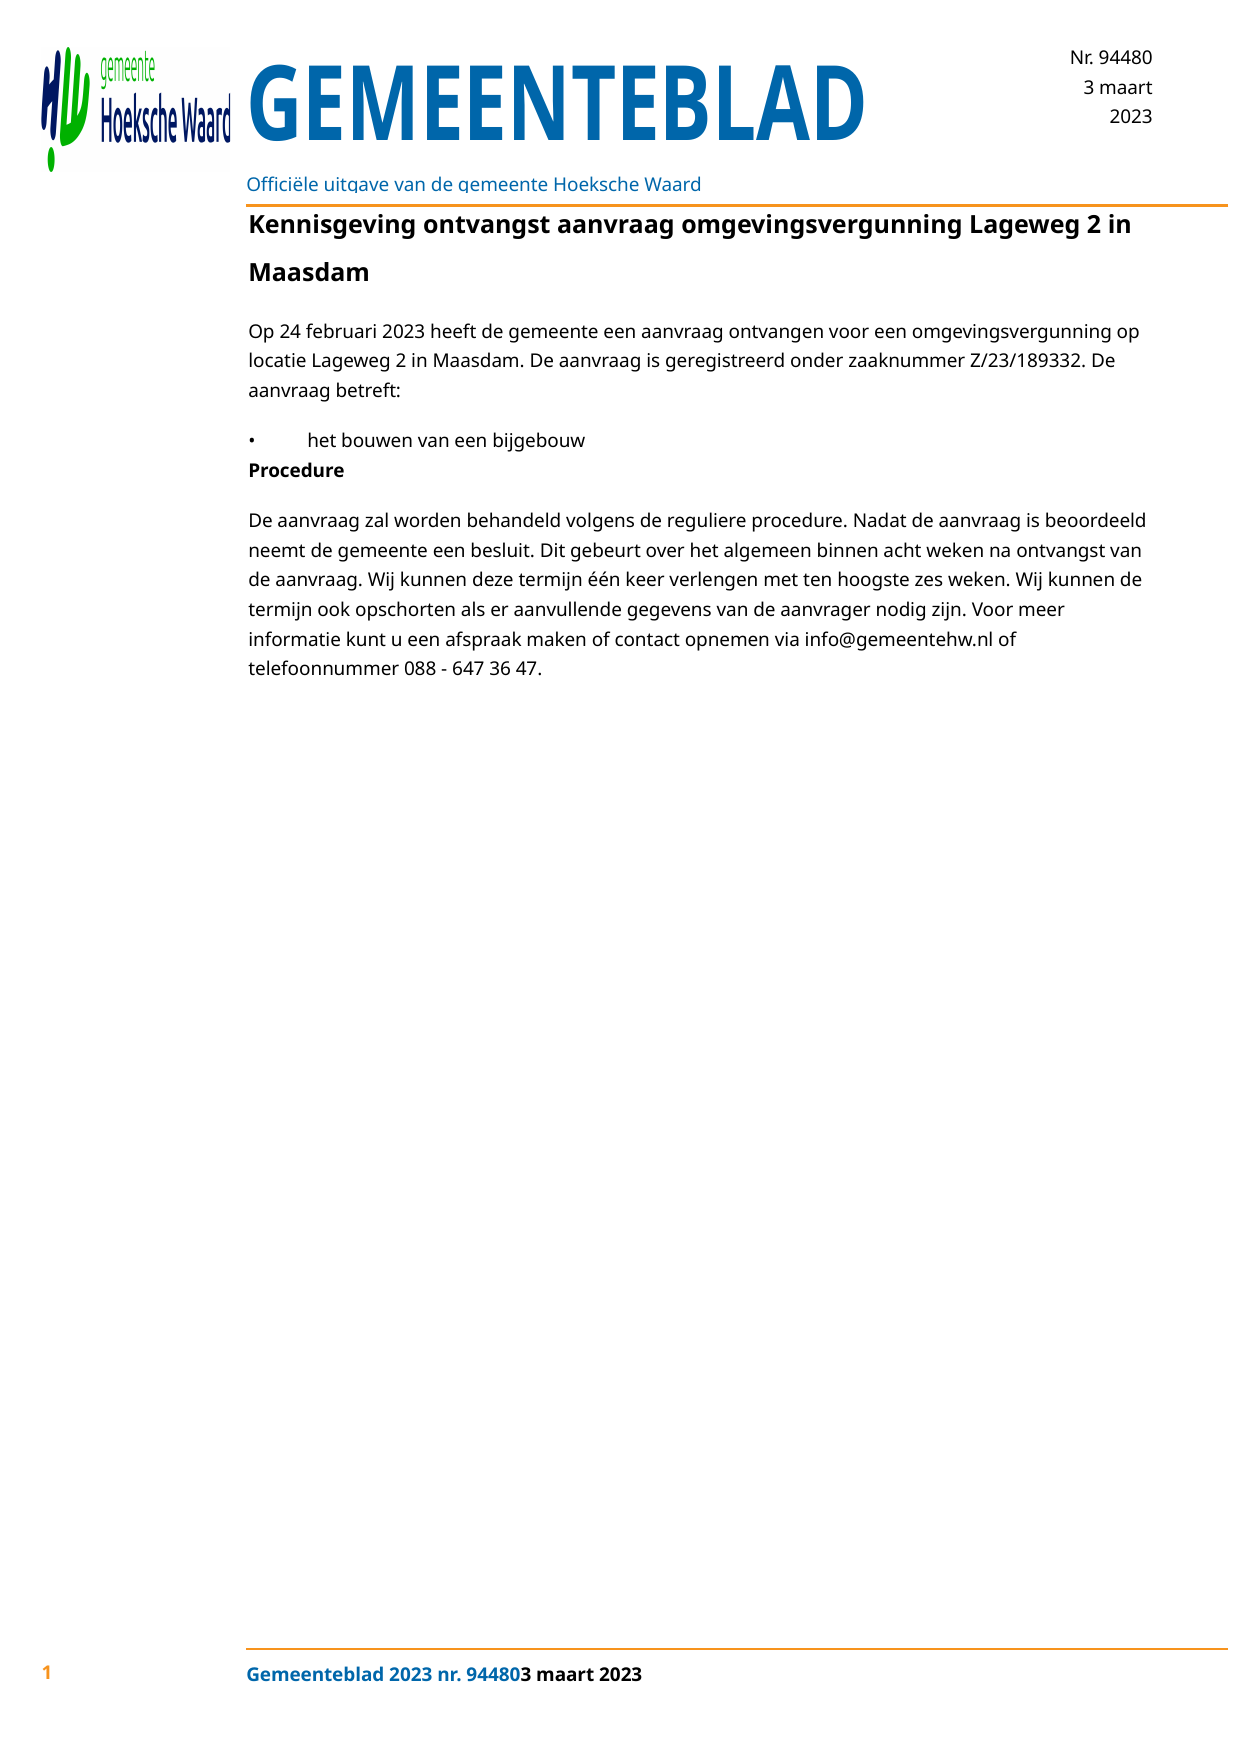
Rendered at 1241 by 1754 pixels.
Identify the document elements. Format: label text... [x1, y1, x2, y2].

list het bouwen van een bijgebouw [248, 427, 1152, 453]
picture [41, 47, 231, 172]
text De aanvraag zal worden behandeld volgens de reguliere procedure. Nadat de aanvraag is beoordeeld neemt de gemeente een besluit. Dit gebeurt over het algemeen binnen acht weken na ontvangst van de aanvraag. Wij kunnen deze termijn één keer verlengen met ten hoogste zes weken. Wij kunnen de termijn ook opschorten als er aanvullende gegevens van de aanvrager nodig zijn. Voor meer informatie kunt u een afspraak maken of contact opnemen via info@gemeentehw.nl of telefoonnummer 088 - 647 36 47. [248, 507, 1152, 681]
text Procedure [248, 457, 1152, 483]
text Op 24 februari 2023 heeft de gemeente een aanvraag ontvangen voor een omgevingsvergunning op locatie Lageweg 2 in Maasdam. De aanvraag is geregistreerd onder zaaknummer Z/23/189332. De aanvraag betreft: [248, 318, 1152, 403]
text Kennisgeving ontvangst aanvraag omgevingsvergunning Lageweg 2 in Maasdam [248, 207, 1152, 288]
